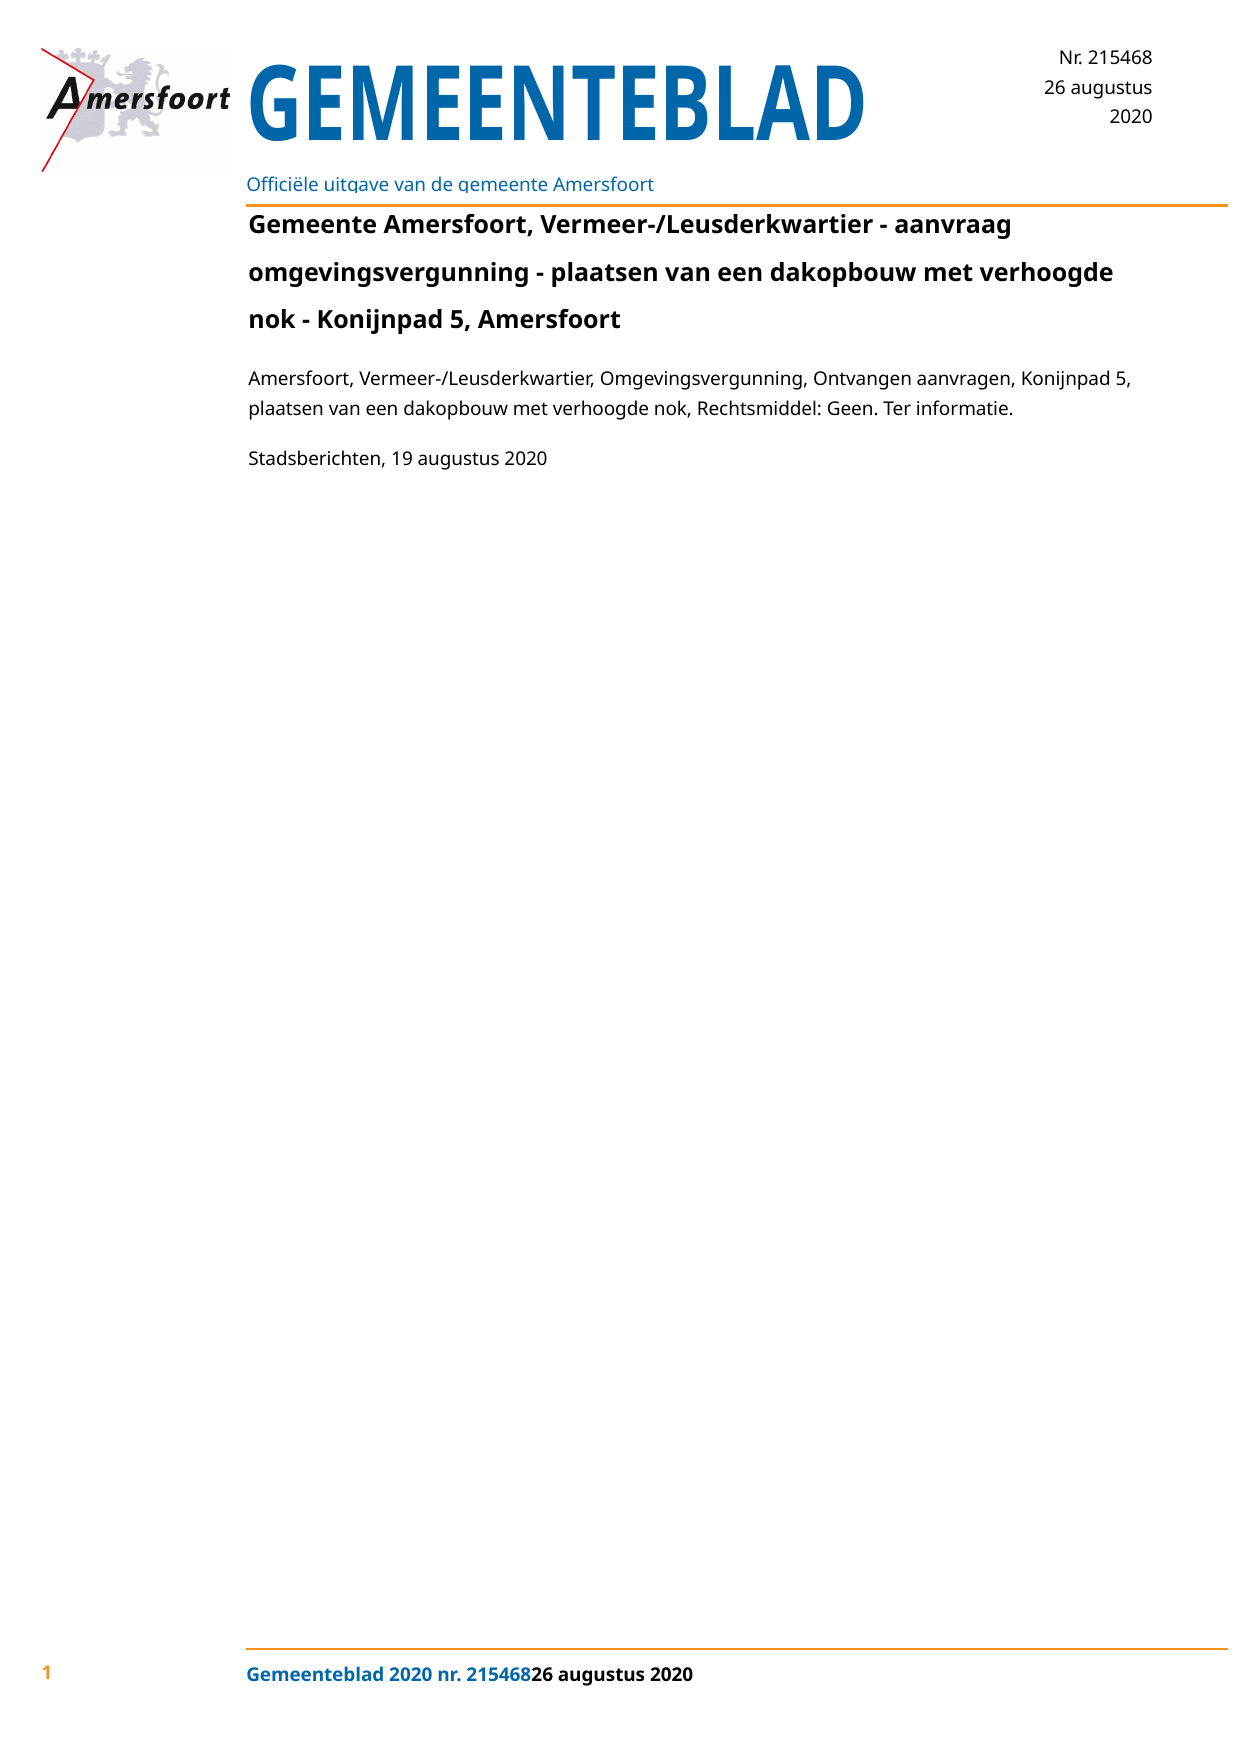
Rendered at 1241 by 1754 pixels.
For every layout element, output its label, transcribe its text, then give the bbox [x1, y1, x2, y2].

text Gemeente Amersfoort, Vermeer-/Leusderkwartier - aanvraag omgevingsvergunning - plaatsen van een dakopbouw met verhoogde nok - Konijnpad 5, Amersfoort [248, 207, 1152, 336]
text Amersfoort, Vermeer-/Leusderkwartier, Omgevingsvergunning, Ontvangen aanvragen, Konijnpad 5, plaatsen van een dakopbouw met verhoogde nok, Rechtsmiddel: Geen. Ter informatie. [248, 366, 1152, 421]
picture [41, 47, 231, 172]
text Stadsberichten, 19 augustus 2020 [248, 446, 1152, 471]
